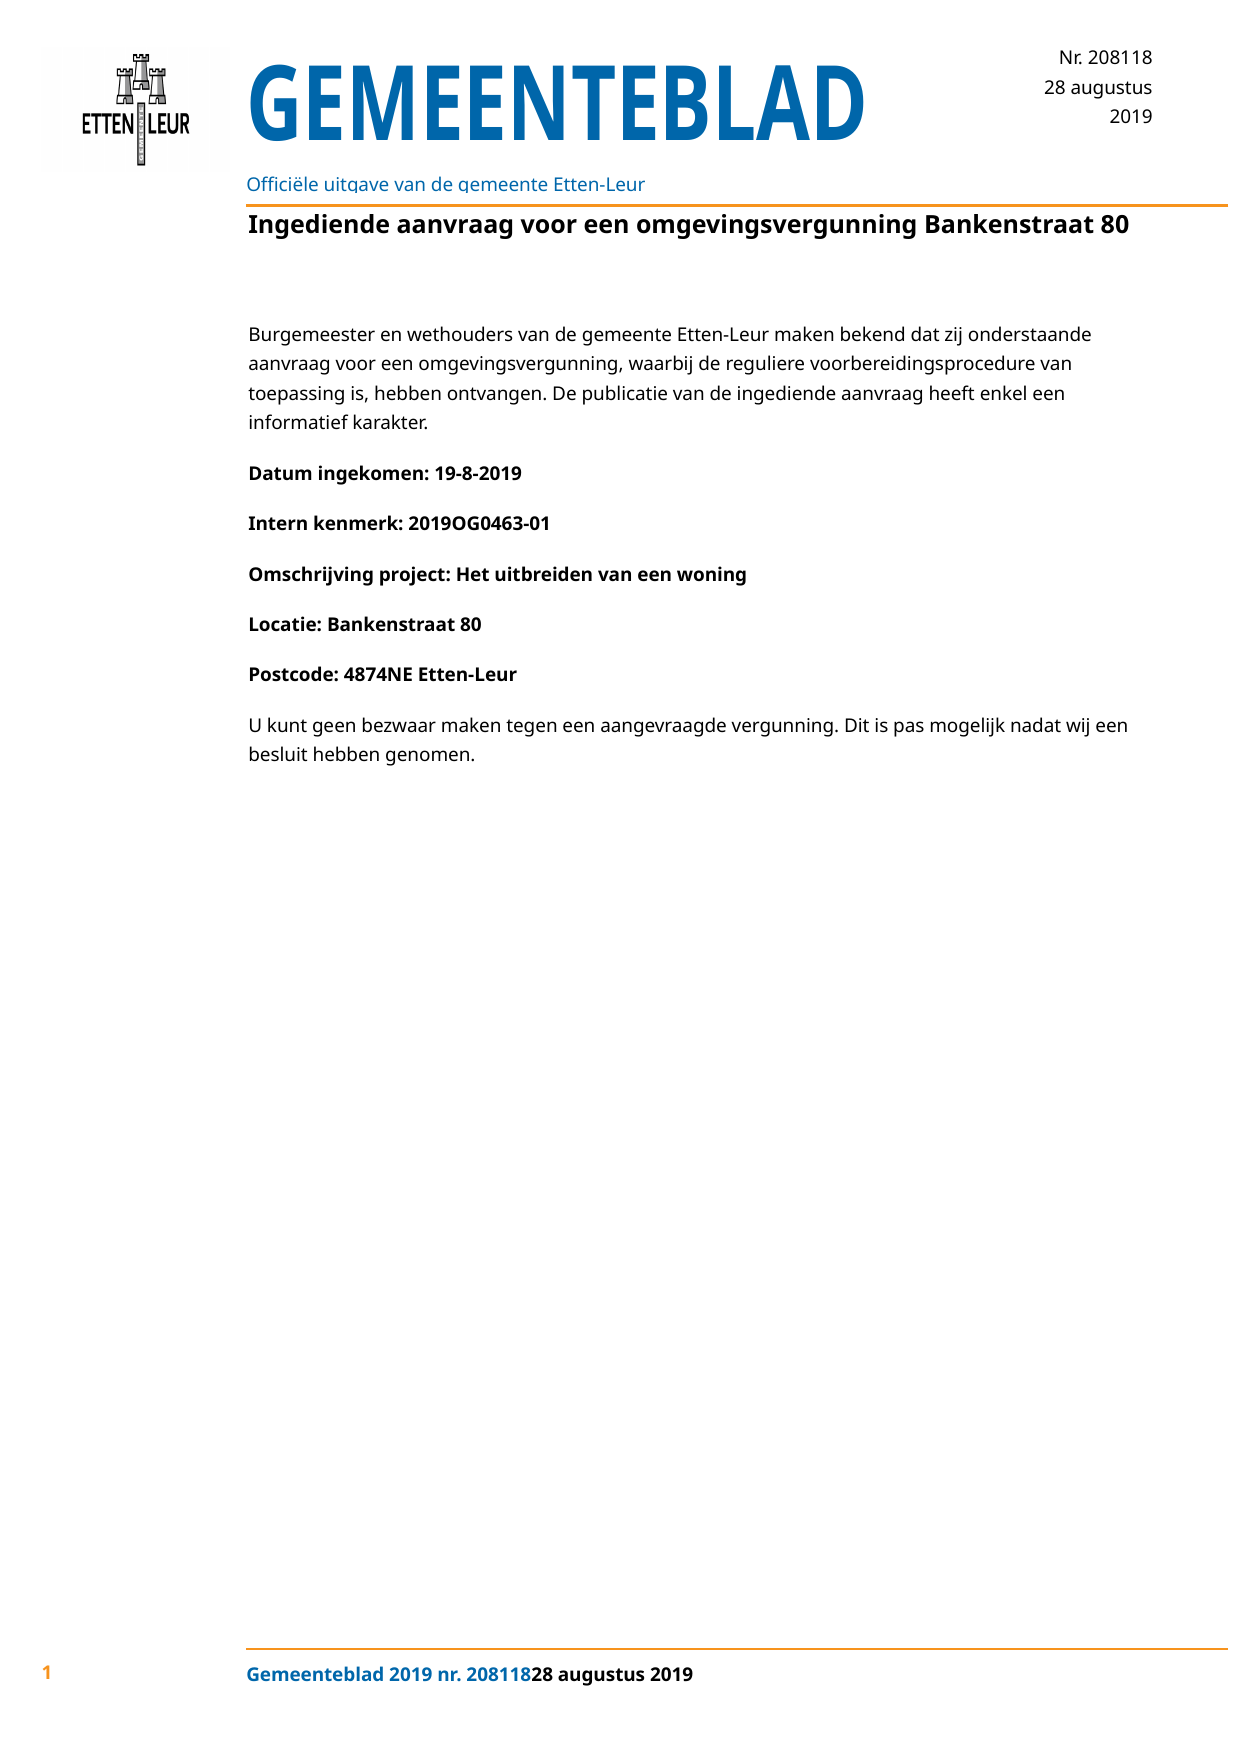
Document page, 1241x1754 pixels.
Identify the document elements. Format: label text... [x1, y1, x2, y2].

text Postcode: 4874NE Etten-Leur [248, 662, 1152, 687]
text Intern kenmerk: 2019OG0463-01 [248, 510, 1152, 536]
text U kunt geen bezwaar maken tegen een aangevraagde vergunning. Dit is pas mogelijk nadat wij een besluit hebben genomen. [248, 712, 1152, 767]
text Omschrijving project: Het uitbreiden van een woning [248, 561, 1152, 586]
text Locatie: Bankenstraat 80 [248, 611, 1152, 637]
text Ingediende aanvraag voor een omgevingsvergunning Bankenstraat 80 [248, 207, 1152, 241]
text Burgemeester en wethouders van de gemeente Etten-Leur maken bekend dat zij onderstaande aanvraag voor een omgevingsvergunning, waarbij de reguliere voorbereidingsprocedure van toepassing is, hebben ontvangen. De publicatie van de ingediende aanvraag heeft enkel een informatief karakter. [248, 321, 1152, 435]
text Datum ingekomen: 19-8-2019 [248, 460, 1152, 486]
picture [41, 47, 231, 172]
